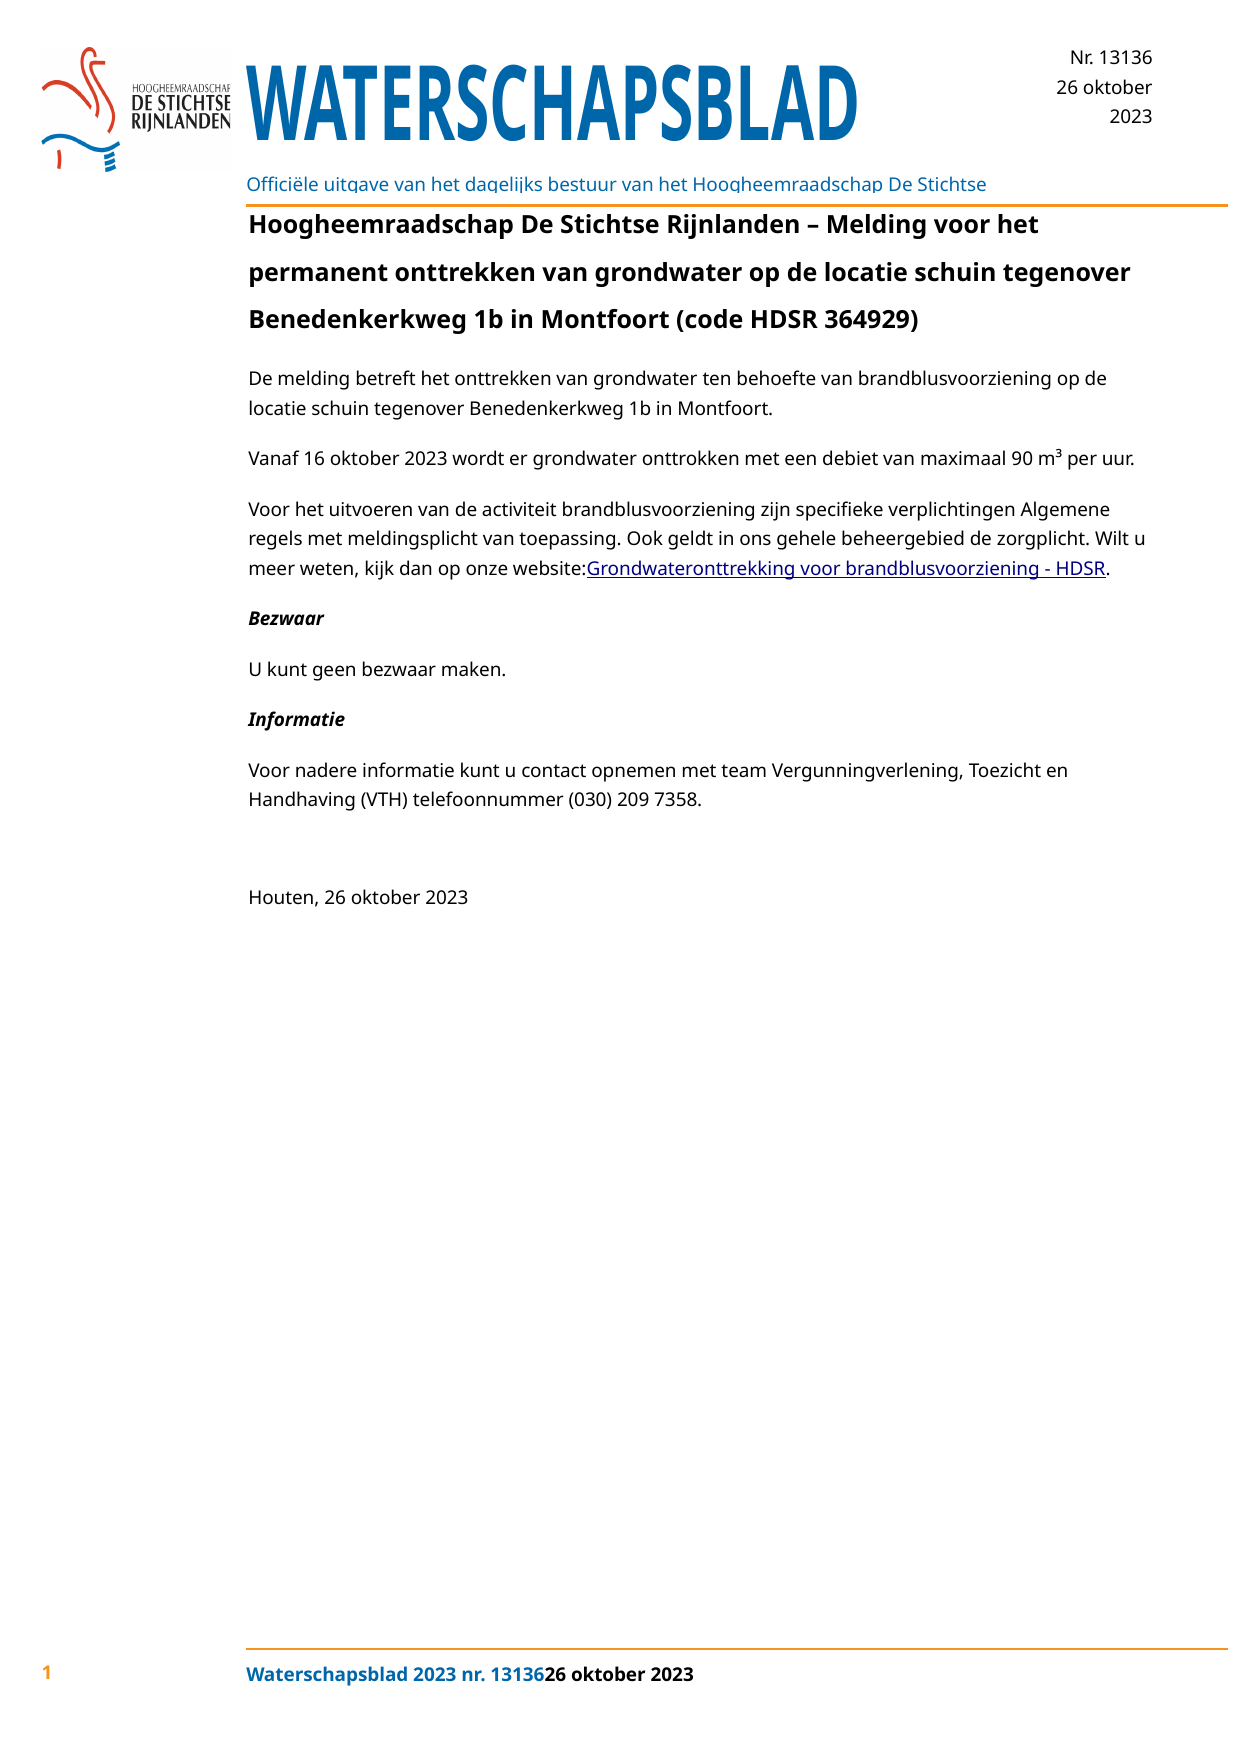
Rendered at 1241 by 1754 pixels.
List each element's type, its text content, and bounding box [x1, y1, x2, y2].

text Voor nadere informatie kunt u contact opnemen met team Vergunningverlening, Toezicht en Handhaving (VTH) telefoonnummer (030) 209 7358. [248, 757, 1152, 812]
text Bezwaar [248, 606, 1152, 631]
text Houten, 26 oktober 2023 [248, 884, 1152, 910]
text De melding betreft het onttrekken van grondwater ten behoefte van brandblusvoorziening op de locatie schuin tegenover Benedenkerkweg 1b in Montfoort. [248, 366, 1152, 421]
text U kunt geen bezwaar maken. [248, 656, 1152, 682]
text Vanaf 16 oktober 2023 wordt er grondwater onttrokken met een debiet van maximaal 90 m³ per uur. [248, 446, 1152, 471]
text Informatie [248, 706, 1152, 732]
text Hoogheemraadschap De Stichtse Rijnlanden – Melding voor het permanent onttrekken van grondwater op de locatie schuin tegenover Benedenkerkweg 1b in Montfoort (code HDSR 364929) [248, 207, 1152, 336]
picture [41, 47, 231, 172]
text Voor het uitvoeren van de activiteit brandblusvoorziening zijn specifieke verplichtingen Algemene regels met meldingsplicht van toepassing. Ook geldt in ons gehele beheergebied de zorgplicht. Wilt u meer weten, kijk dan op onze website:Grondwateronttrekking voor brandblusvoorziening - HDSR. [248, 496, 1152, 581]
